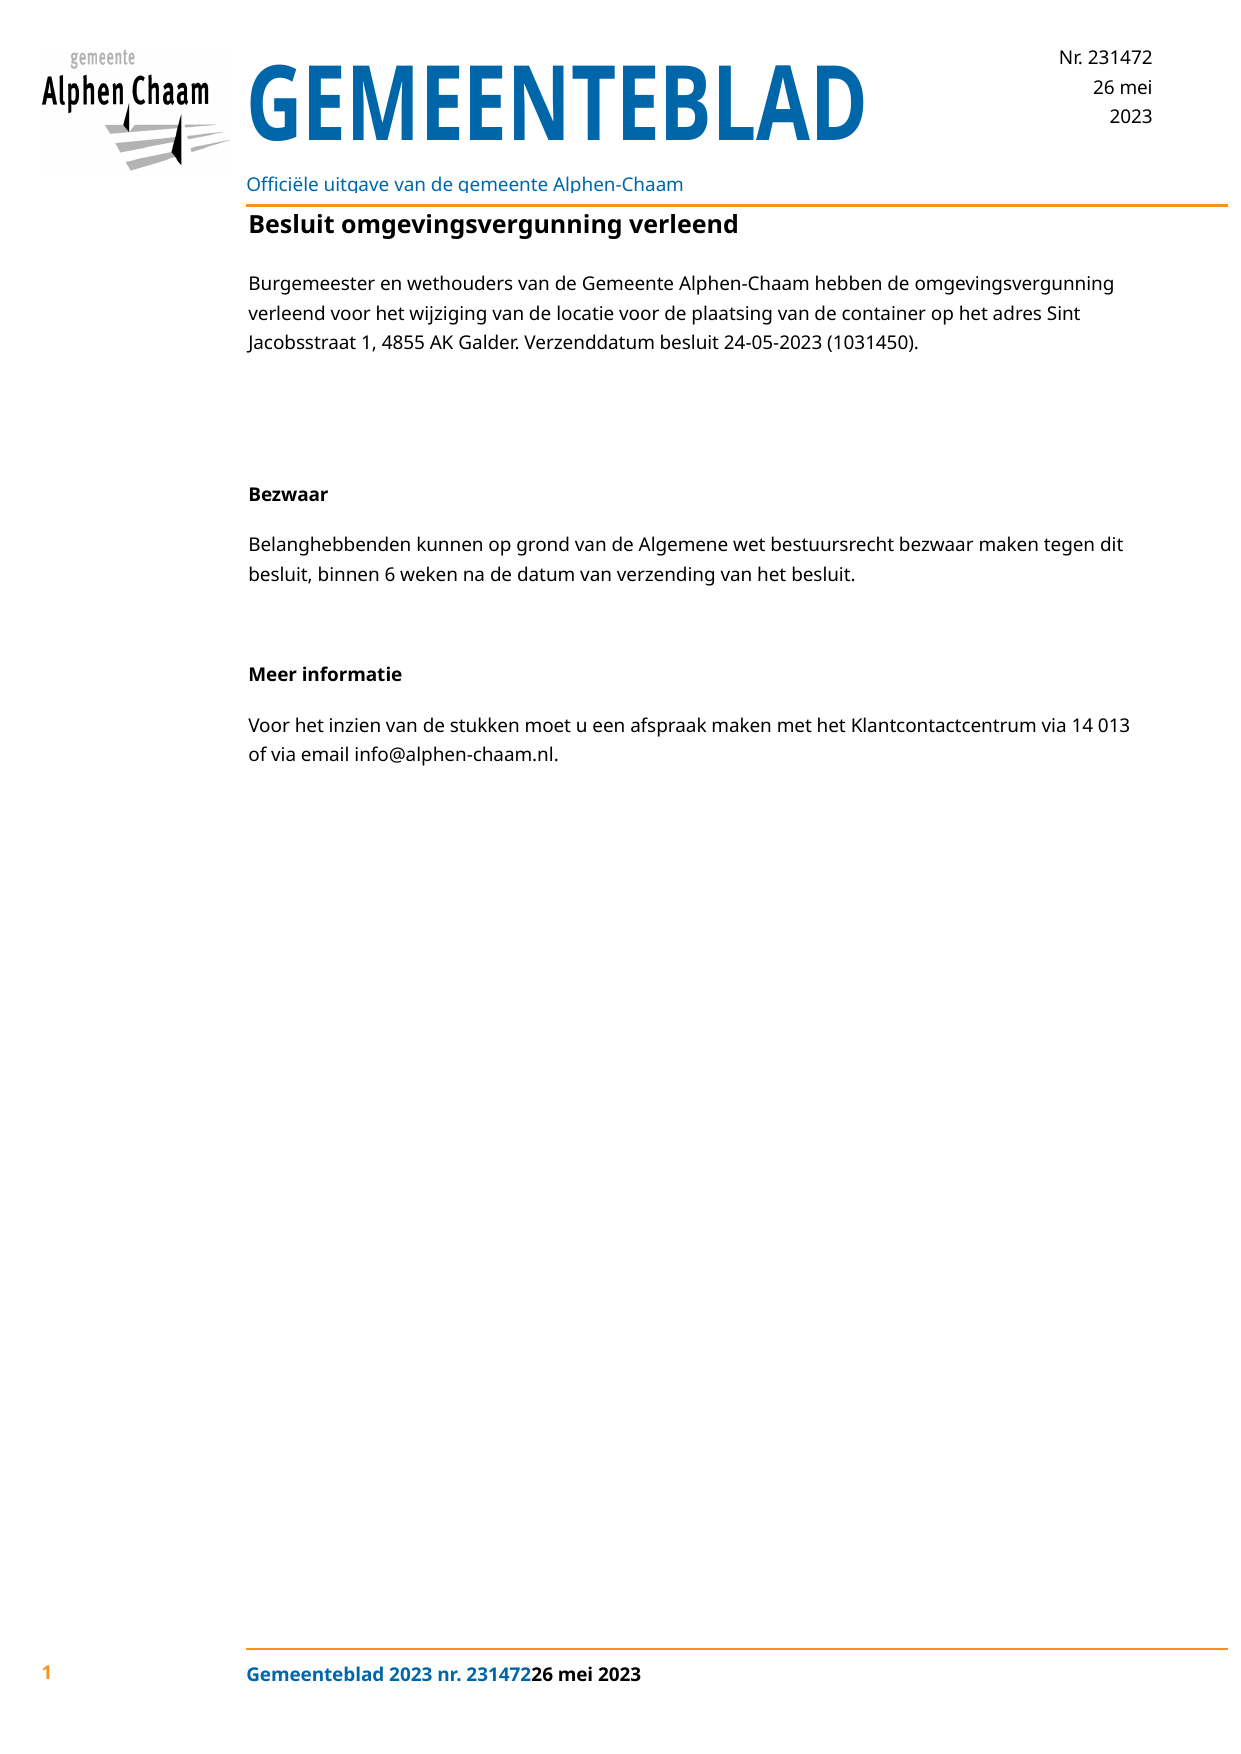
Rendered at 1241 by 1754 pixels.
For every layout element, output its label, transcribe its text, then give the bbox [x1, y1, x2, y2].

picture [41, 47, 231, 172]
text Voor het inzien van de stukken moet u een afspraak maken met het Klantcontactcentrum via 14 013 of via email info@alphen-chaam.nl. [248, 712, 1152, 767]
text Meer informatie [248, 662, 1152, 687]
text Bezwaar [248, 481, 1152, 506]
text Besluit omgevingsvergunning verleend [248, 207, 1152, 241]
text Belanghebbenden kunnen op grond van de Algemene wet bestuursrecht bezwaar maken tegen dit besluit, binnen 6 weken na de datum van verzending van het besluit. [248, 531, 1152, 586]
text Burgemeester en wethouders van de Gemeente Alphen-Chaam hebben de omgevingsvergunning verleend voor het wijziging van de locatie voor de plaatsing van de container op het adres Sint Jacobsstraat 1, 4855 AK Galder. Verzenddatum besluit 24-05-2023 (1031450). [248, 270, 1152, 355]
